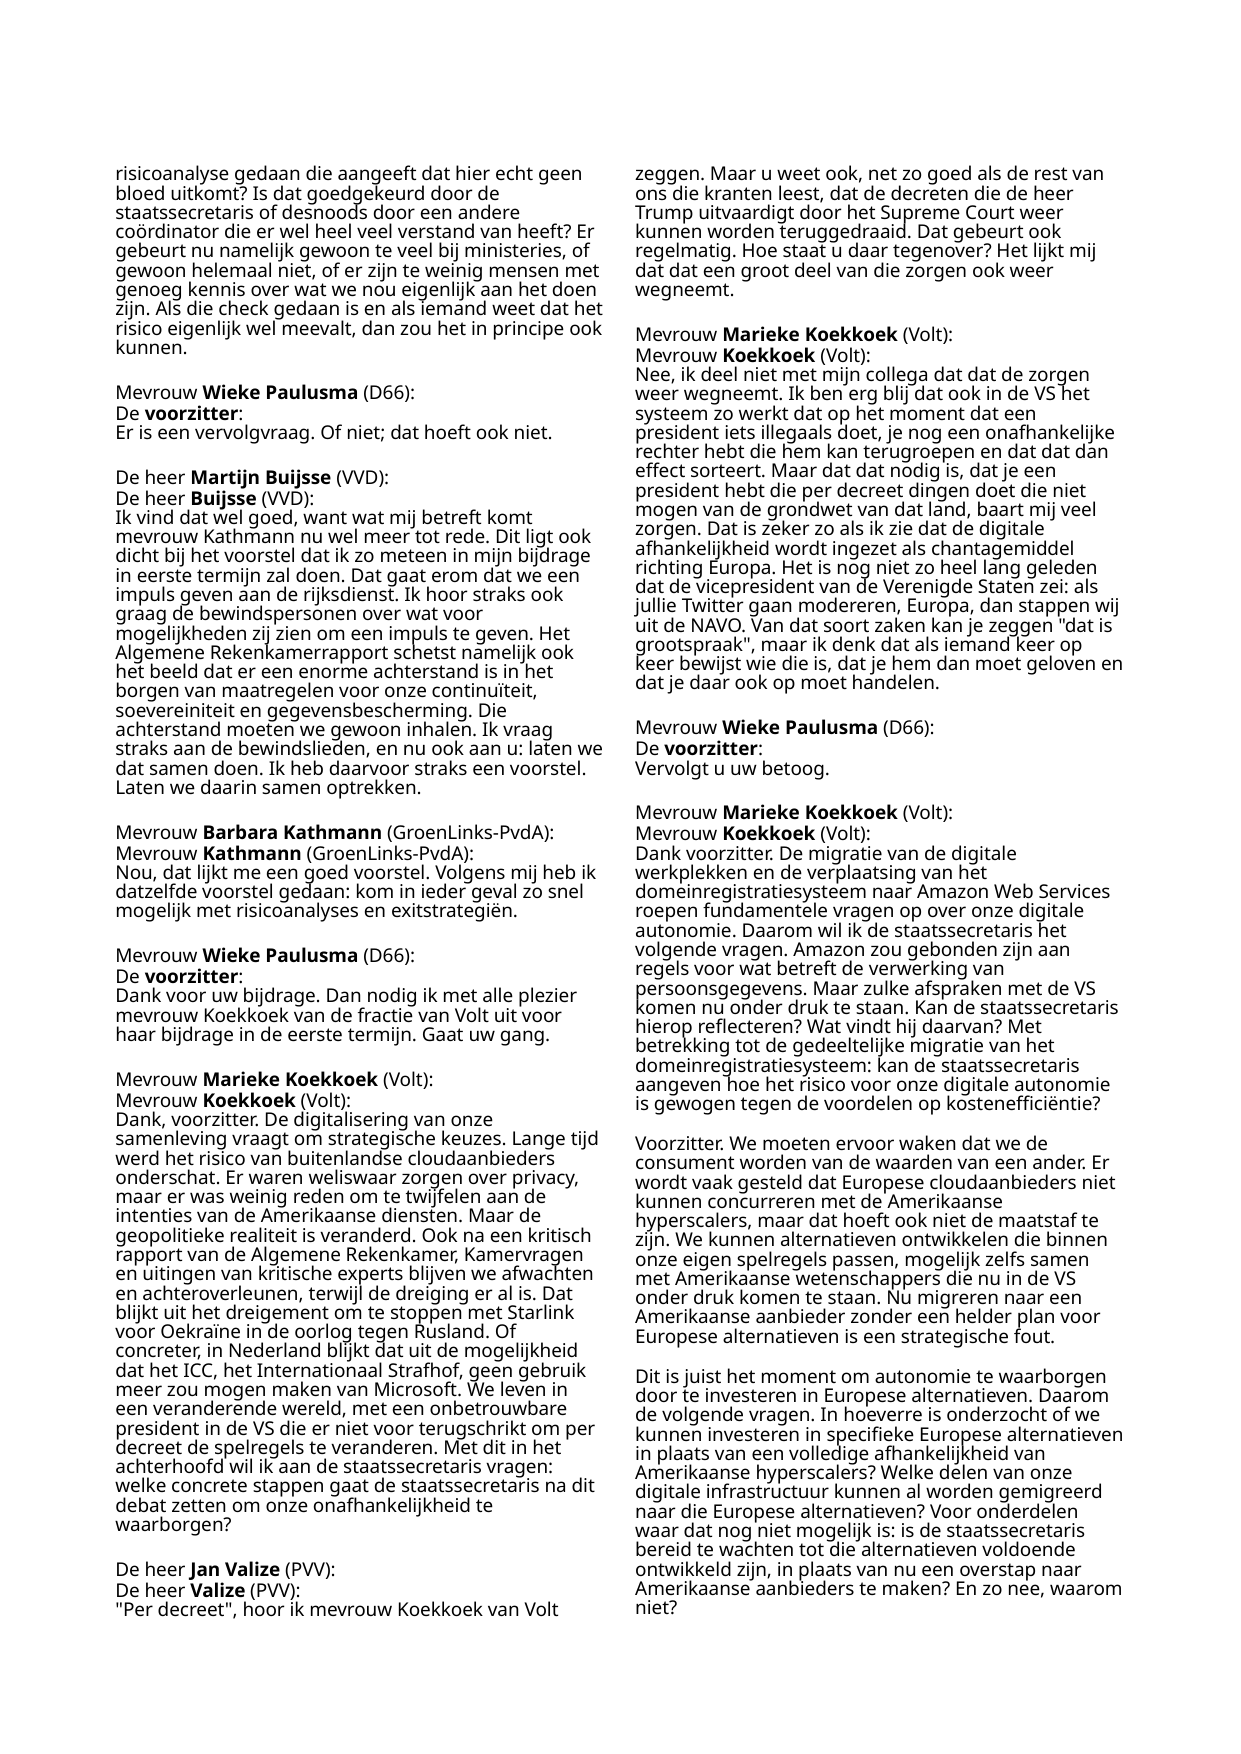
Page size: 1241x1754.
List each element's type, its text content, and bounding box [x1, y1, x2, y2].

text De heer Martijn Buijsse (VVD): [115, 464, 605, 490]
text Mevrouw Wieke Paulusma (D66): [115, 942, 605, 968]
text De voorzitter: [635, 740, 1125, 759]
text Mevrouw Marieke Koekkoek (Volt): [115, 1066, 605, 1092]
text De heer Valize (PVV): [115, 1582, 605, 1601]
text Dank voor uw bijdrage. Dan nodig ik met alle plezier mevrouw Koekkoek van de fractie van Volt uit voor haar bijdrage in de eerste termijn. Gaat uw gang. [115, 987, 605, 1045]
text De heer Buijsse (VVD): [115, 490, 605, 509]
text risicoanalyse gedaan die aangeeft dat hier echt geen bloed uitkomt? Is dat goedgekeurd door de staatssecretaris of desnoods door een andere coördinator die er wel heel veel verstand van heeft? Er gebeurt nu namelijk gewoon te veel bij ministeries, of gewoon helemaal niet, of er zijn te weinig mensen met genoeg kennis over wat we nou eigenlijk aan het doen zijn. Als die check gedaan is en als iemand weet dat het risico eigenlijk wel meevalt, dan zou het in principe ook kunnen. [115, 165, 605, 358]
text De voorzitter: [115, 404, 605, 424]
text Mevrouw Marieke Koekkoek (Volt): [635, 321, 1125, 347]
text De heer Jan Valize (PVV): [115, 1556, 605, 1582]
text Ik vind dat wel goed, want wat mij betreft komt mevrouw Kathmann nu wel meer tot rede. Dit ligt ook dicht bij het voorstel dat ik zo meteen in mijn bijdrage in eerste termijn zal doen. Dat gaat erom dat we een impuls geven aan de rijksdienst. Ik hoor straks ook graag de bewindspersonen over wat voor mogelijkheden zij zien om een impuls te geven. Het Algemene Rekenkamerrapport schetst namelijk ook het beeld dat er een enorme achterstand is in het borgen van maatregelen voor onze continuïteit, soevereiniteit en gegevensbescherming. Die achterstand moeten we gewoon inhalen. Ik vraag straks aan de bewindslieden, en nu ook aan u: laten we dat samen doen. Ik heb daarvoor straks een voorstel. Laten we daarin samen optrekken. [115, 509, 605, 798]
text zeggen. Maar u weet ook, net zo goed als de rest van ons die kranten leest, dat de decreten die de heer Trump uitvaardigt door het Supreme Court weer kunnen worden teruggedraaid. Dat gebeurt ook regelmatig. Hoe staat u daar tegenover? Het lijkt mij dat dat een groot deel van die zorgen ook weer wegneemt. [635, 165, 1125, 300]
text Mevrouw Kathmann (GroenLinks-PvdA): [115, 844, 605, 864]
text Dank, voorzitter. De digitalisering van onze samenleving vraagt om strategische keuzes. Lange tijd werd het risico van buitenlandse cloudaanbieders onderschat. Er waren weliswaar zorgen over privacy, maar er was weinig reden om te twijfelen aan de intenties van de Amerikaanse diensten. Maar de geopolitieke realiteit is veranderd. Ook na een kritisch rapport van de Algemene Rekenkamer, Kamervragen en uitingen van kritische experts blijven we afwachten en achteroverleunen, terwijl de dreiging er al is. Dat blijkt uit het dreigement om te stoppen met Starlink voor Oekraïne in de oorlog tegen Rusland. Of concreter, in Nederland blijkt dat uit de mogelijkheid dat het ICC, het Internationaal Strafhof, geen gebruik meer zou mogen maken van Microsoft. We leven in een veranderende wereld, met een onbetrouwbare president in de VS die er niet voor terugschrikt om per decreet de spelregels te veranderen. Met dit in het achterhoofd wil ik aan de staatssecretaris vragen: welke concrete stappen gaat de staatssecretaris na dit debat zetten om onze onafhankelijkheid te waarborgen? [115, 1111, 605, 1535]
text Dit is juist het moment om autonomie te waarborgen door te investeren in Europese alternatieven. Daarom de volgende vragen. In hoeverre is onderzocht of we kunnen investeren in specifieke Europese alternatieven in plaats van een volledige afhankelijkheid van Amerikaanse hyperscalers? Welke delen van onze digitale infrastructuur kunnen al worden gemigreerd naar die Europese alternatieven? Voor onderdelen waar dat nog niet mogelijk is: is de staatssecretaris bereid te wachten tot die alternatieven voldoende ontwikkeld zijn, in plaats van nu een overstap naar Amerikaanse aanbieders te maken? En zo nee, waarom niet? [635, 1368, 1125, 1618]
text Er is een vervolgvraag. Of niet; dat hoeft ook niet. [115, 424, 605, 443]
text Mevrouw Wieke Paulusma (D66): [635, 714, 1125, 740]
text Vervolgt u uw betoog. [635, 759, 1125, 779]
text De voorzitter: [115, 968, 605, 987]
text Dank voorzitter. De migratie van de digitale werkplekken en de verplaatsing van het domeinregistratiesysteem naar Amazon Web Services roepen fundamentele vragen op over onze digitale autonomie. Daarom wil ik de staatssecretaris het volgende vragen. Amazon zou gebonden zijn aan regels voor wat betreft de verwerking van persoonsgegevens. Maar zulke afspraken met de VS komen nu onder druk te staan. Kan de staatssecretaris hierop reflecteren? Wat vindt hij daarvan? Met betrekking tot de gedeeltelijke migratie van het domeinregistratiesysteem: kan de staatssecretaris aangeven hoe het risico voor onze digitale autonomie is gewogen tegen de voordelen op kostenefficiëntie? [635, 844, 1125, 1114]
text Mevrouw Marieke Koekkoek (Volt): [635, 799, 1125, 825]
text Nee, ik deel niet met mijn collega dat dat de zorgen weer wegneemt. Ik ben erg blij dat ook in de VS het systeem zo werkt dat op het moment dat een president iets illegaals doet, je nog een onafhankelijke rechter hebt die hem kan terugroepen en dat dat dan effect sorteert. Maar dat dat nodig is, dat je een president hebt die per decreet dingen doet die niet mogen van de grondwet van dat land, baart mij veel zorgen. Dat is zeker zo als ik zie dat de digitale afhankelijkheid wordt ingezet als chantagemiddel richting Europa. Het is nog niet zo heel lang geleden dat de vicepresident van de Verenigde Staten zei: als jullie Twitter gaan modereren, Europa, dan stappen wij uit de NAVO. Van dat soort zaken kan je zeggen "dat is grootspraak", maar ik denk dat als iemand keer op keer bewijst wie die is, dat je hem dan moet geloven en dat je daar ook op moet handelen. [635, 366, 1125, 694]
text Nou, dat lijkt me een goed voorstel. Volgens mij heb ik datzelfde voorstel gedaan: kom in ieder geval zo snel mogelijk met risicoanalyses en exitstrategiën. [115, 864, 605, 922]
text Mevrouw Wieke Paulusma (D66): [115, 379, 605, 404]
text Mevrouw Barbara Kathmann (GroenLinks-PvdA): [115, 819, 605, 844]
text "Per decreet", hoor ik mevrouw Koekkoek van Volt [115, 1601, 605, 1620]
text Mevrouw Koekkoek (Volt): [635, 825, 1125, 844]
text Mevrouw Koekkoek (Volt): [115, 1092, 605, 1111]
text Voorzitter. We moeten ervoor waken dat we de consument worden van de waarden van een ander. Er wordt vaak gesteld dat Europese cloudaanbieders niet kunnen concurreren met de Amerikaanse hyperscalers, maar dat hoeft ook niet de maatstaf te zijn. We kunnen alternatieven ontwikkelen die binnen onze eigen spelregels passen, mogelijk zelfs samen met Amerikaanse wetenschappers die nu in de VS onder druk komen te staan. Nu migreren naar een Amerikaanse aanbieder zonder een helder plan voor Europese alternatieven is een strategische fout. [635, 1135, 1125, 1347]
text Mevrouw Koekkoek (Volt): [635, 347, 1125, 366]
